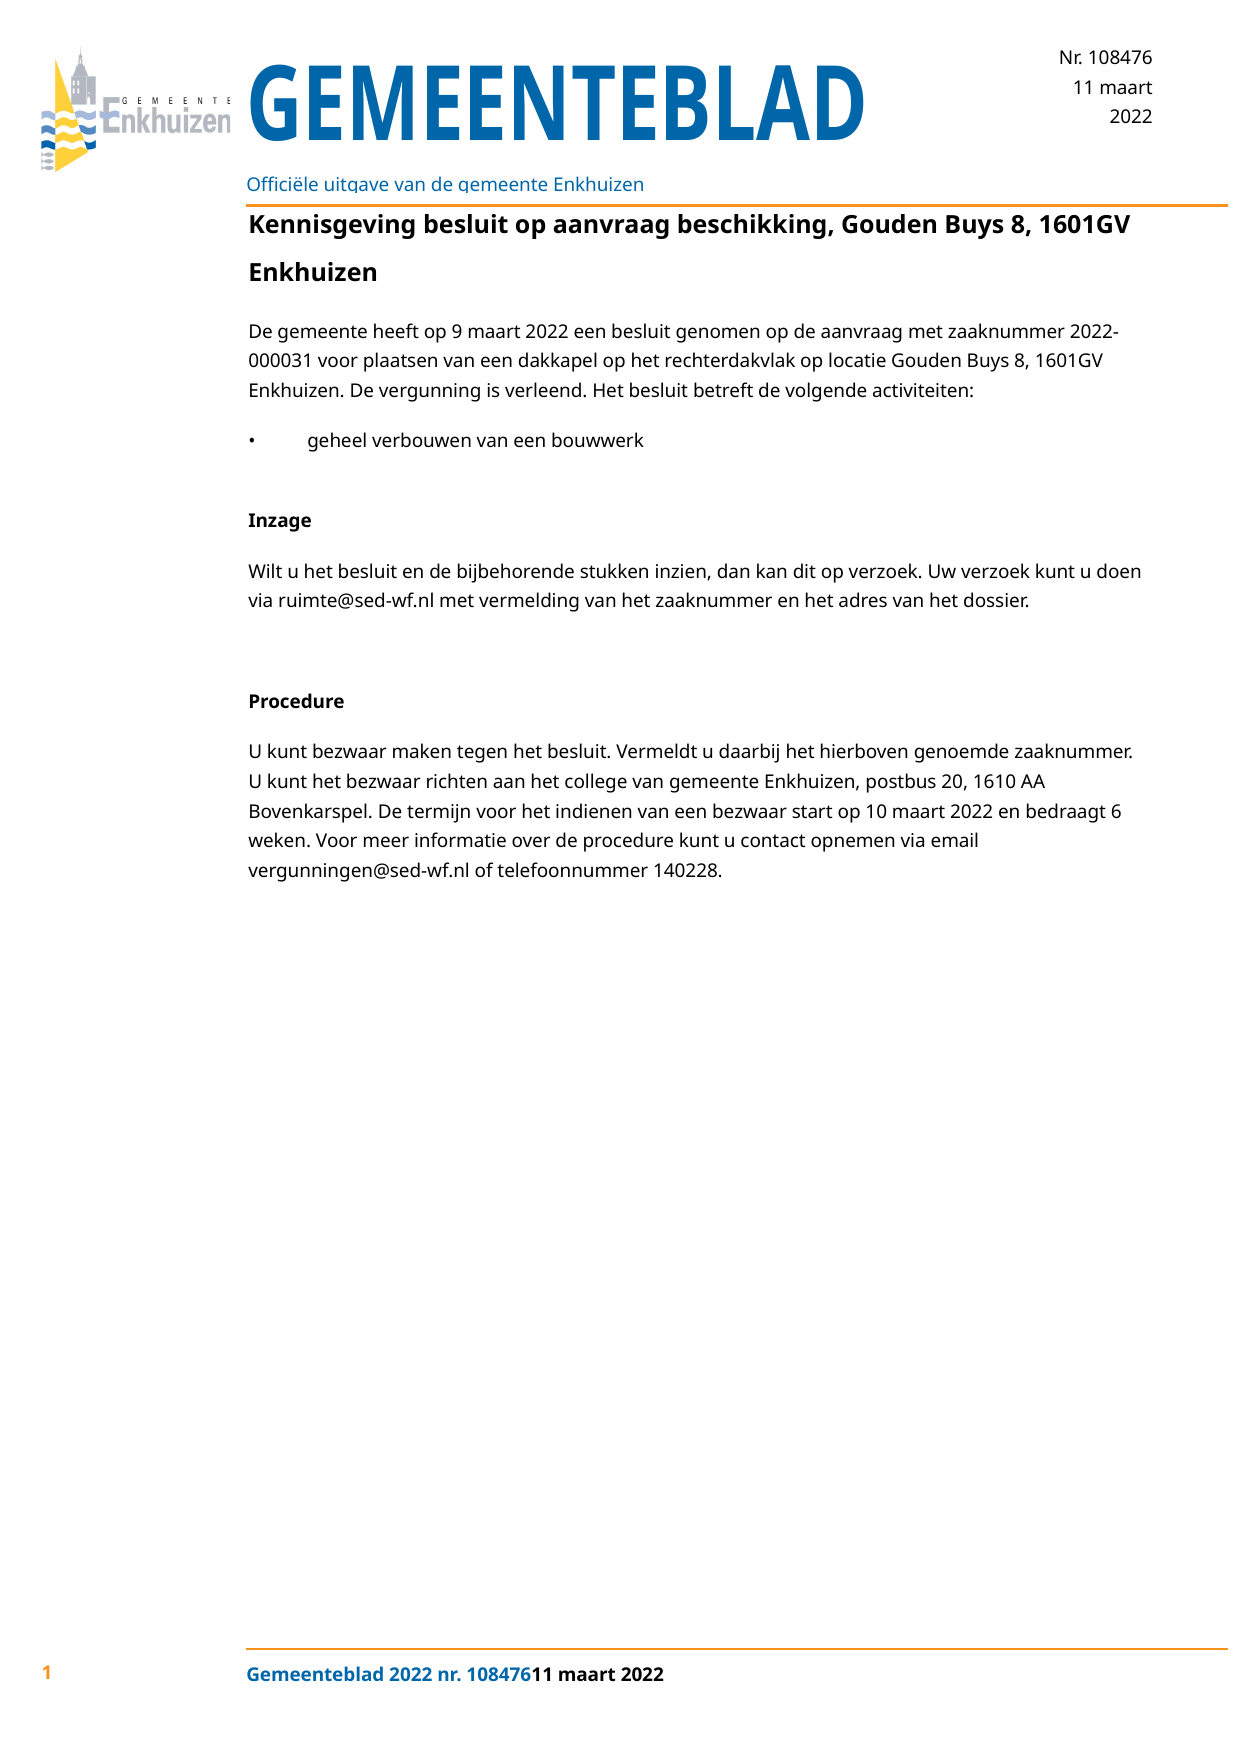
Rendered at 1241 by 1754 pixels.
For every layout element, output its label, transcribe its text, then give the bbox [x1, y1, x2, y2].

text Kennisgeving besluit op aanvraag beschikking, Gouden Buys 8, 1601GV Enkhuizen [248, 207, 1152, 288]
list geheel verbouwen van een bouwwerk [248, 427, 1152, 453]
text Inzage [248, 507, 1152, 533]
picture [41, 47, 231, 172]
text Procedure [248, 688, 1152, 714]
text U kunt bezwaar maken tegen het besluit. Vermeldt u daarbij het hierboven genoemde zaaknummer. U kunt het bezwaar richten aan het college van gemeente Enkhuizen, postbus 20, 1610 AA Bovenkarspel. De termijn voor het indienen van een bezwaar start op 10 maart 2022 en bedraagt 6 weken. Voor meer informatie over de procedure kunt u contact opnemen via email vergunningen@sed-wf.nl of telefoonnummer 140228. [248, 739, 1152, 883]
text Wilt u het besluit en de bijbehorende stukken inzien, dan kan dit op verzoek. Uw verzoek kunt u doen via ruimte@sed-wf.nl met vermelding van het zaaknummer en het adres van het dossier. [248, 558, 1152, 613]
text De gemeente heeft op 9 maart 2022 een besluit genomen op de aanvraag met zaaknummer 2022-000031 voor plaatsen van een dakkapel op het rechterdakvlak op locatie Gouden Buys 8, 1601GV Enkhuizen. De vergunning is verleend. Het besluit betreft de volgende activiteiten: [248, 318, 1152, 403]
